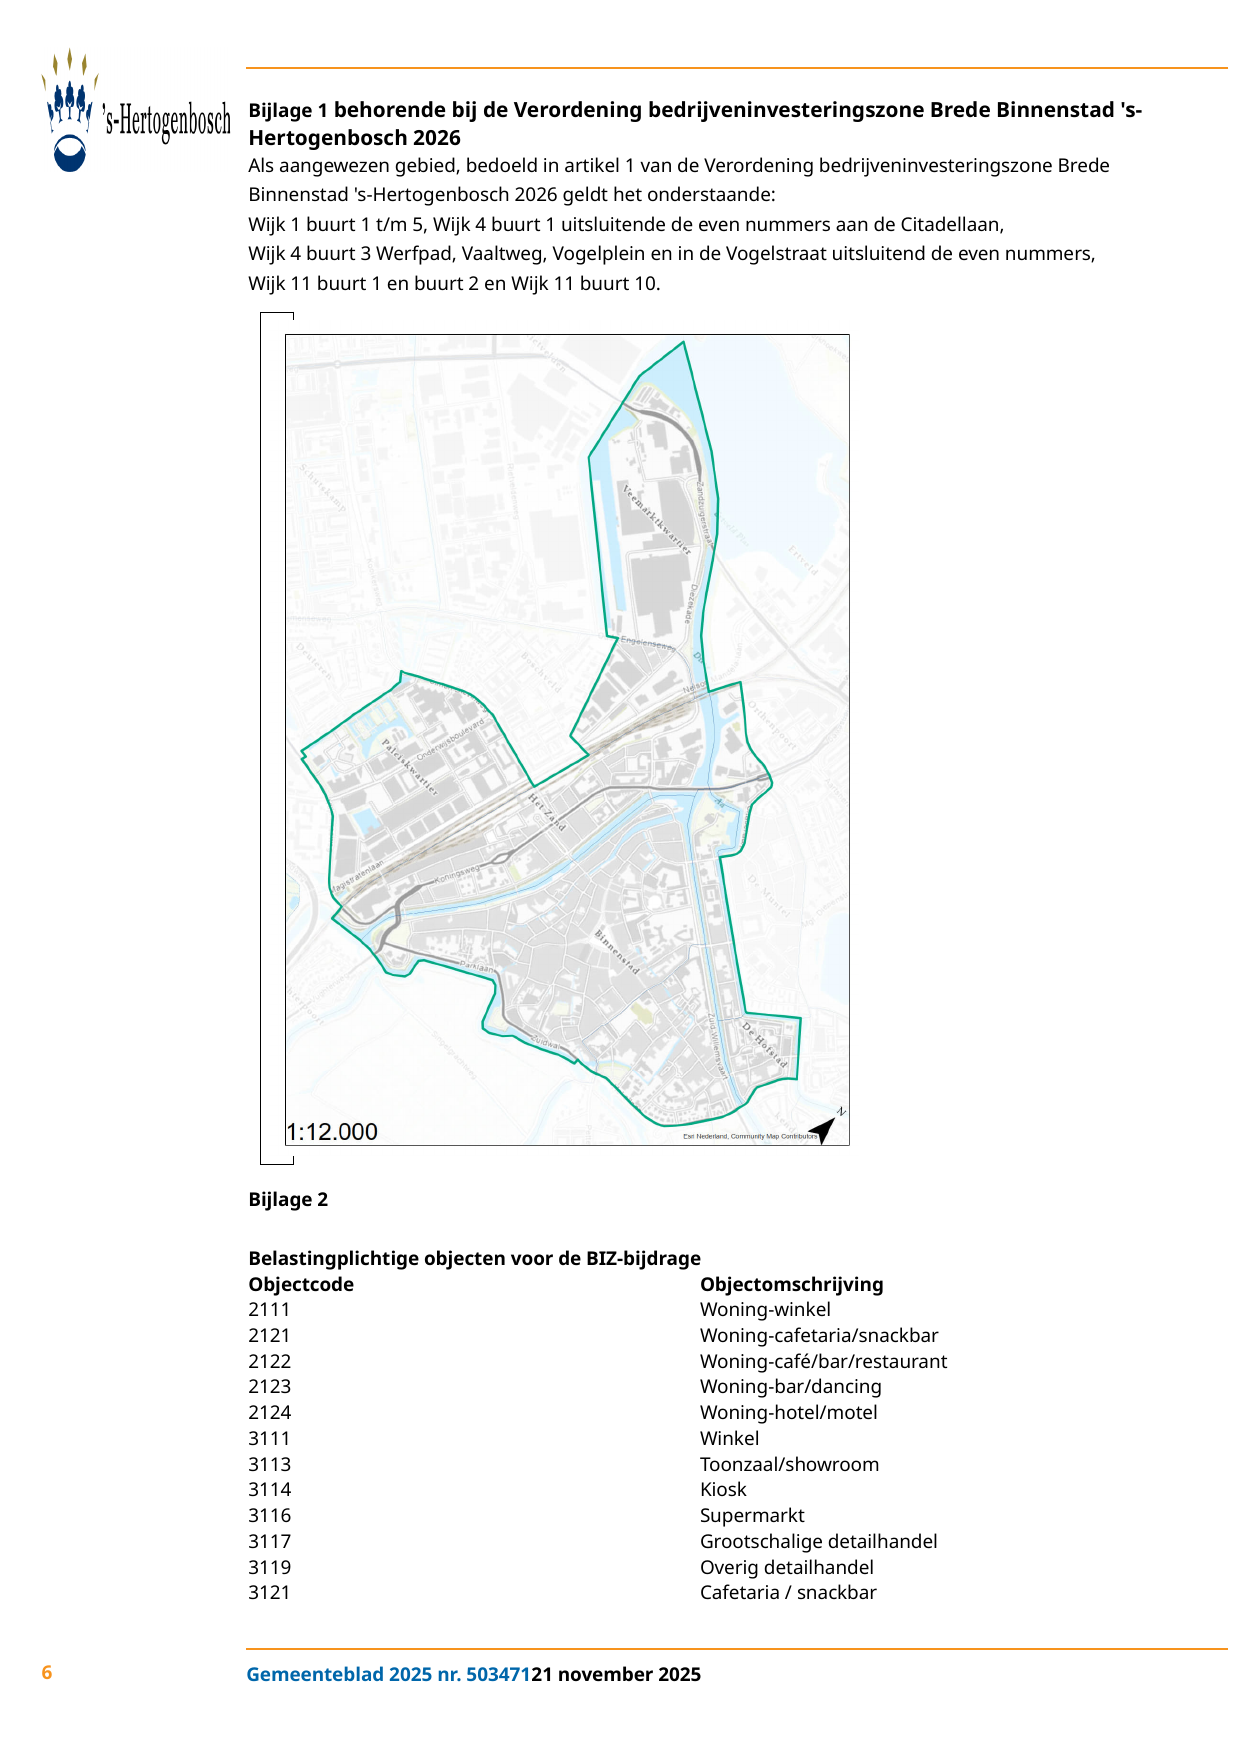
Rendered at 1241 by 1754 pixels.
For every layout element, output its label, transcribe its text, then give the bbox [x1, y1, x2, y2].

table_cell 2121 [248, 1322, 700, 1348]
table_cell Woning-bar/dancing [700, 1374, 1152, 1399]
table_cell Woning-cafetaria/snackbar [700, 1322, 1152, 1348]
table_cell Objectomschrijving [700, 1271, 1152, 1297]
table_cell 2111 [248, 1297, 700, 1322]
table_header Belastingplichtige objecten voor de BIZ-bijdrage [248, 1245, 1152, 1271]
text Wijk 1 buurt 1 t/m 5, Wijk 4 buurt 1 uitsluitende de even nummers aan de Citadellaan, [248, 211, 1152, 237]
table_cell Cafetaria / snackbar [700, 1580, 1152, 1605]
picture [268, 320, 860, 1156]
table_cell 3121 [248, 1580, 700, 1605]
table_cell 2123 [248, 1374, 700, 1399]
table_cell 3113 [248, 1451, 700, 1477]
table_cell Grootschalige detailhandel [700, 1528, 1152, 1554]
table_cell 3114 [248, 1477, 700, 1502]
table_cell 2124 [248, 1400, 700, 1425]
table_cell Objectcode [248, 1271, 700, 1297]
text Als aangewezen gebied, bedoeld in artikel 1 van de Verordening bedrijveninvesteringszone Brede Binnenstad 's-Hertogenbosch 2026 geldt het onderstaande: [248, 152, 1152, 207]
table_cell Winkel [700, 1425, 1152, 1451]
table_cell 3119 [248, 1554, 700, 1579]
table_cell Supermarkt [700, 1503, 1152, 1528]
table_cell Woning-winkel [700, 1297, 1152, 1322]
text Wijk 4 buurt 3 Werfpad, Vaaltweg, Vogelplein en in de Vogelstraat uitsluitend de even nummers, [248, 241, 1152, 266]
table_cell Woning-café/bar/restaurant [700, 1348, 1152, 1374]
table_cell Woning-hotel/motel [700, 1400, 1152, 1425]
table_cell 3116 [248, 1503, 700, 1528]
table_cell 3111 [248, 1425, 700, 1451]
table_cell 2122 [248, 1348, 700, 1374]
table_cell Kiosk [700, 1477, 1152, 1502]
text Bijlage 2 [248, 1186, 1152, 1212]
text Wijk 11 buurt 1 en buurt 2 en Wijk 11 buurt 10. [248, 270, 1152, 296]
table_cell 3117 [248, 1528, 700, 1554]
picture [41, 47, 231, 172]
table_cell Toonzaal/showroom [700, 1451, 1152, 1477]
table_cell Overig detailhandel [700, 1554, 1152, 1579]
text Bijlage 1 behorende bij de Verordening bedrijveninvesteringszone Brede Binnenstad 's-Hertogenbosch 2026 [248, 95, 1152, 152]
